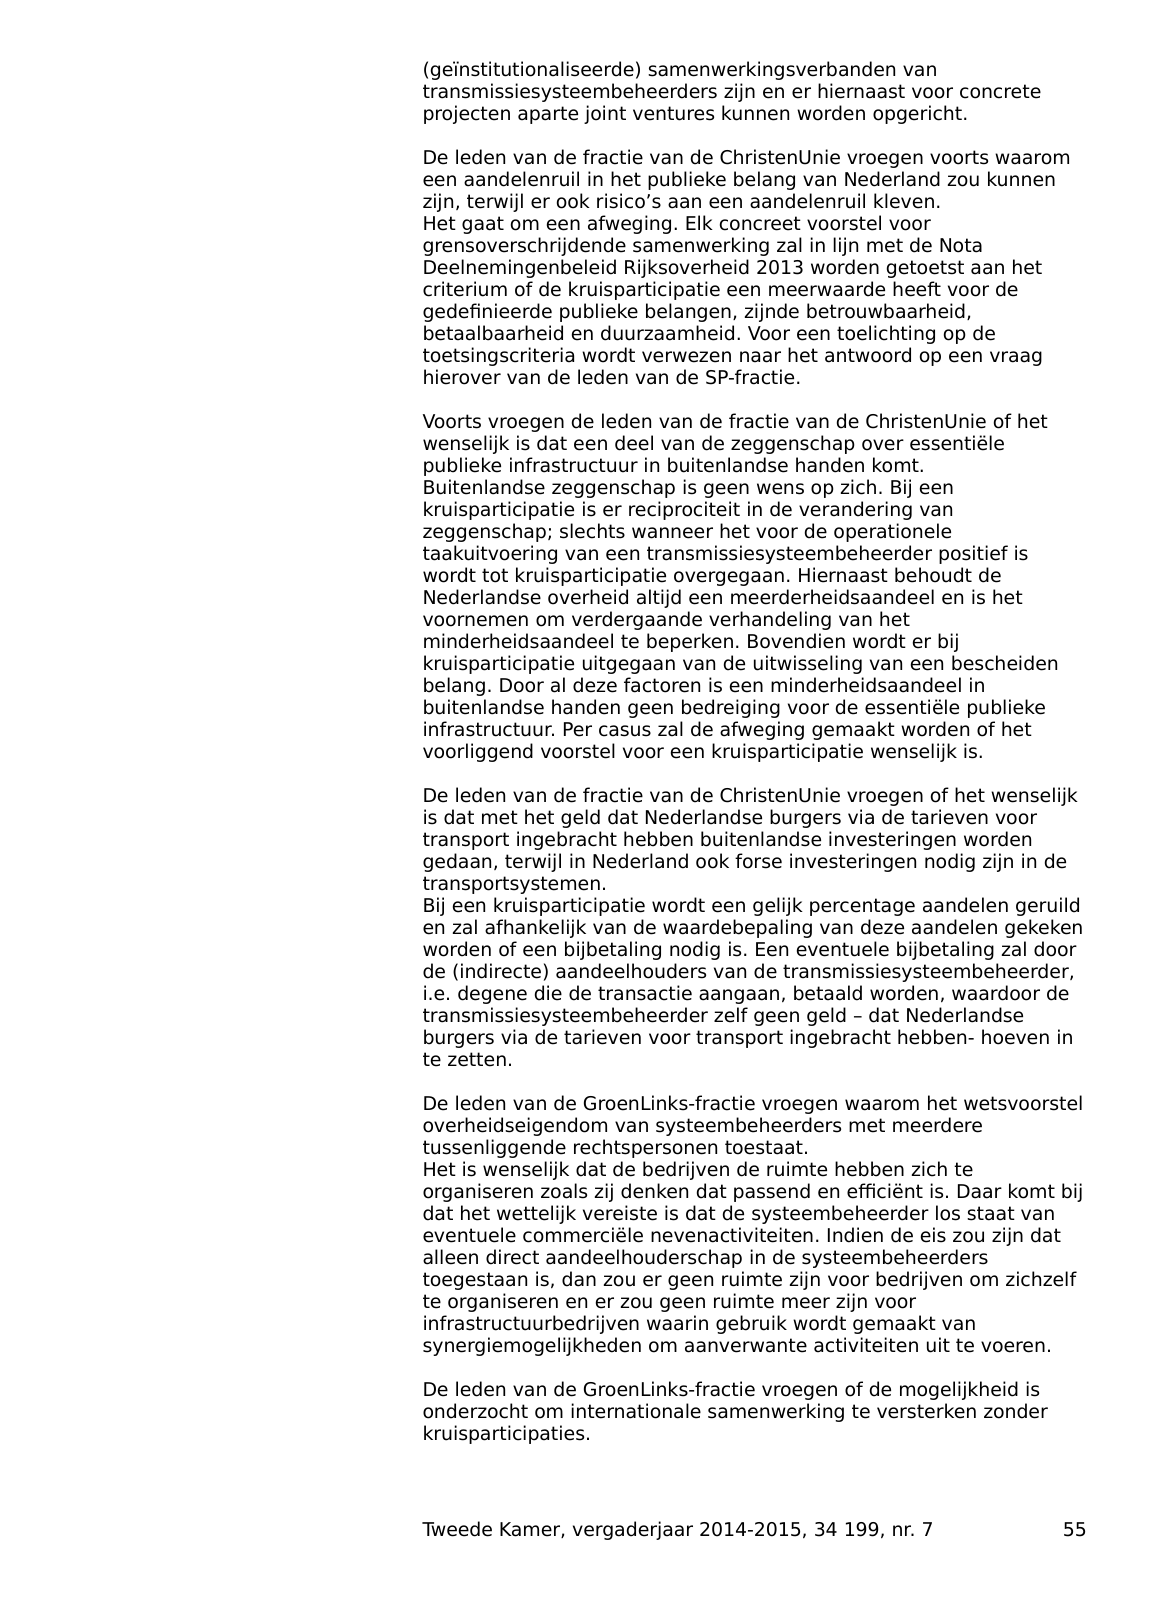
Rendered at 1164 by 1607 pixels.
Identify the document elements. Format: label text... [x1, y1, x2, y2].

text De leden van de fractie van de ChristenUnie vroegen voorts waarom een aandelenruil in het publieke belang van Nederland zou kunnen zijn, terwijl er ook risico’s aan een aandelenruil kleven. [422, 147, 1087, 213]
text Buitenlandse zeggenschap is geen wens op zich. Bij een kruisparticipatie is er reciprociteit in de verandering van zeggenschap; slechts wanneer het voor de operationele taakuitvoering van een transmissiesysteembeheerder positief is wordt tot kruisparticipatie overgegaan. Hiernaast behoudt de Nederlandse overheid altijd een meerderheidsaandeel en is het voornemen om verdergaande verhandeling van het minderheidsaandeel te beperken. Bovendien wordt er bij kruisparticipatie uitgegaan van de uitwisseling van een bescheiden belang. Door al deze factoren is een minderheidsaandeel in buitenlandse handen geen bedreiging voor de essentiële publieke infrastructuur. Per casus zal de afweging gemaakt worden of het voorliggend voorstel voor een kruisparticipatie wenselijk is. [422, 477, 1087, 763]
text Voorts vroegen de leden van de fractie van de ChristenUnie of het wenselijk is dat een deel van de zeggenschap over essentiële publieke infrastructuur in buitenlandse handen komt. [422, 411, 1087, 477]
text Het gaat om een afweging. Elk concreet voorstel voor grensoverschrijdende samenwerking zal in lijn met de Nota Deelnemingenbeleid Rijksoverheid 2013 worden getoetst aan het criterium of de kruisparticipatie een meerwaarde heeft voor de gedefinieerde publieke belangen, zijnde betrouwbaarheid, betaalbaarheid en duurzaamheid. Voor een toelichting op de toetsingscriteria wordt verwezen naar het antwoord op een vraag hierover van de leden van de SP-fractie. [422, 213, 1087, 389]
text De leden van de fractie van de ChristenUnie vroegen of het wenselijk is dat met het geld dat Nederlandse burgers via de tarieven voor transport ingebracht hebben buitenlandse investeringen worden gedaan, terwijl in Nederland ook forse investeringen nodig zijn in de transportsystemen. [422, 785, 1087, 895]
text Het is wenselijk dat de bedrijven de ruimte hebben zich te organiseren zoals zij denken dat passend en efficiënt is. Daar komt bij dat het wettelijk vereiste is dat de systeembeheerder los staat van eventuele commerciële nevenactiviteiten. Indien de eis zou zijn dat alleen direct aandeelhouderschap in de systeembeheerders toegestaan is, dan zou er geen ruimte zijn voor bedrijven om zichzelf te organiseren en er zou geen ruimte meer zijn voor infrastructuurbedrijven waarin gebruik wordt gemaakt van synergiemogelijkheden om aanverwante activiteiten uit te voeren. [422, 1159, 1087, 1357]
text Bij een kruisparticipatie wordt een gelijk percentage aandelen geruild en zal afhankelijk van de waardebepaling van deze aandelen gekeken worden of een bijbetaling nodig is. Een eventuele bijbetaling zal door de (indirecte) aandeelhouders van de transmissiesysteembeheerder, i.e. degene die de transactie aangaan, betaald worden, waardoor de transmissiesysteembeheerder zelf geen geld – dat Nederlandse burgers via de tarieven voor transport ingebracht hebben- hoeven in te zetten. [422, 895, 1087, 1071]
text (geïnstitutionaliseerde) samenwerkingsverbanden van transmissiesysteembeheerders zijn en er hiernaast voor concrete projecten aparte joint ventures kunnen worden opgericht. [422, 59, 1087, 125]
text De leden van de GroenLinks-fractie vroegen waarom het wetsvoorstel overheidseigendom van systeembeheerders met meerdere tussenliggende rechtspersonen toestaat. [422, 1093, 1087, 1159]
text De leden van de GroenLinks-fractie vroegen of de mogelijkheid is onderzocht om internationale samenwerking te versterken zonder kruisparticipaties. [422, 1379, 1087, 1445]
